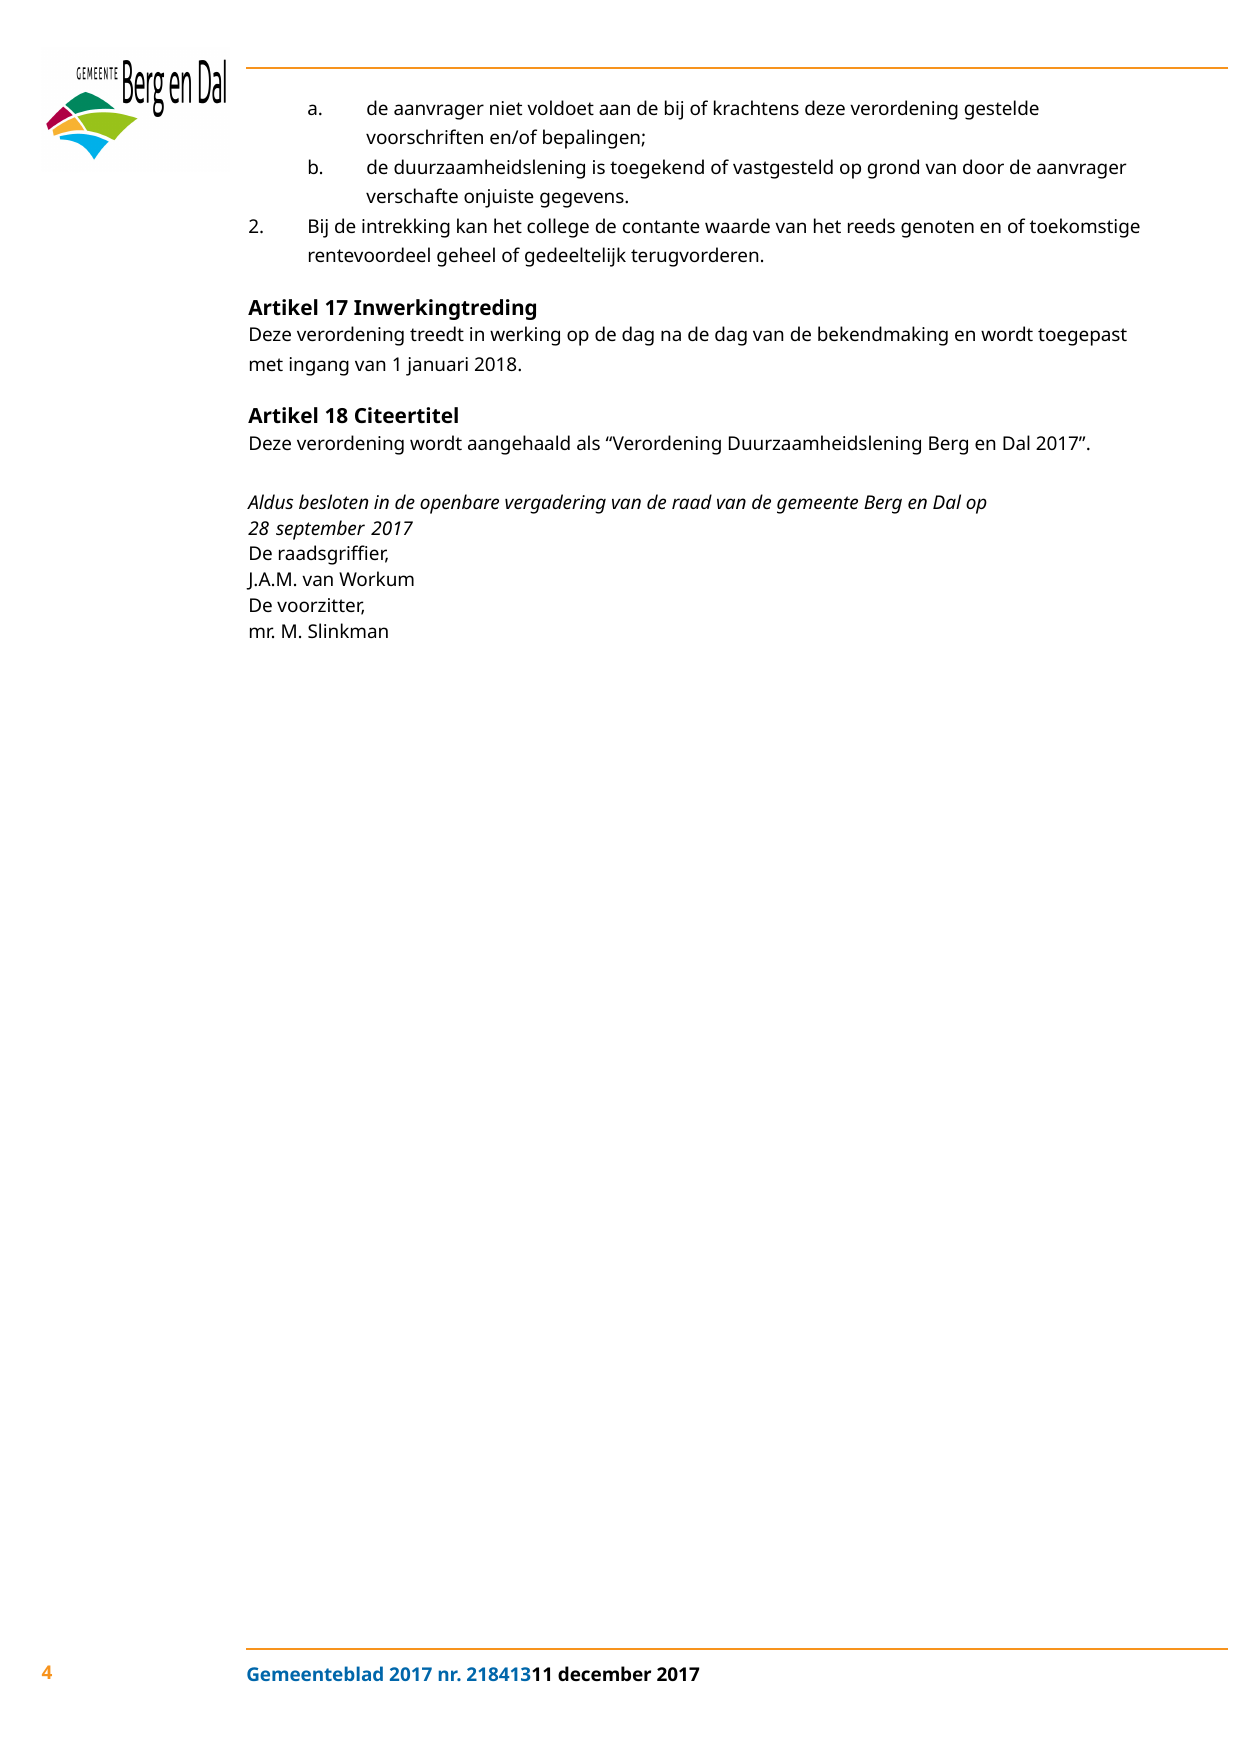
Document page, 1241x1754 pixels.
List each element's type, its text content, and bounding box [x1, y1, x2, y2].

list de aanvrager niet voldoet aan de bij of krachtens deze verordening gestelde voorschriften en/of bepalingen; [307, 95, 1152, 150]
picture [41, 47, 231, 172]
text J.A.M. van Workum [248, 566, 1152, 592]
text De voorzitter, [248, 592, 1152, 618]
list de duurzaamheidslening is toegekend of vastgesteld op grond van door de aanvrager verschafte onjuiste gegevens. [307, 154, 1152, 209]
text Aldus besloten in de openbare vergadering van de raad van de gemeente Berg en Dal op 28 september 2017 [248, 489, 1152, 541]
text mr. M. Slinkman [248, 618, 1152, 643]
text Deze verordening treedt in werking op de dag na de dag van de bekendmaking en wordt toegepast met ingang van 1 januari 2018. [248, 322, 1152, 377]
list Bij de intrekking kan het college de contante waarde van het reeds genoten en of toekomstige rentevoordeel geheel of gedeeltelijk terugvorderen. [248, 213, 1152, 268]
text Deze verordening wordt aangehaald als “Verordening Duurzaamheidslening Berg en Dal 2017”. [248, 430, 1152, 456]
text Artikel 17 Inwerkingtreding [248, 293, 1152, 322]
text Artikel 18 Citeertitel [248, 402, 1152, 430]
text De raadsgriffier, [248, 541, 1152, 566]
